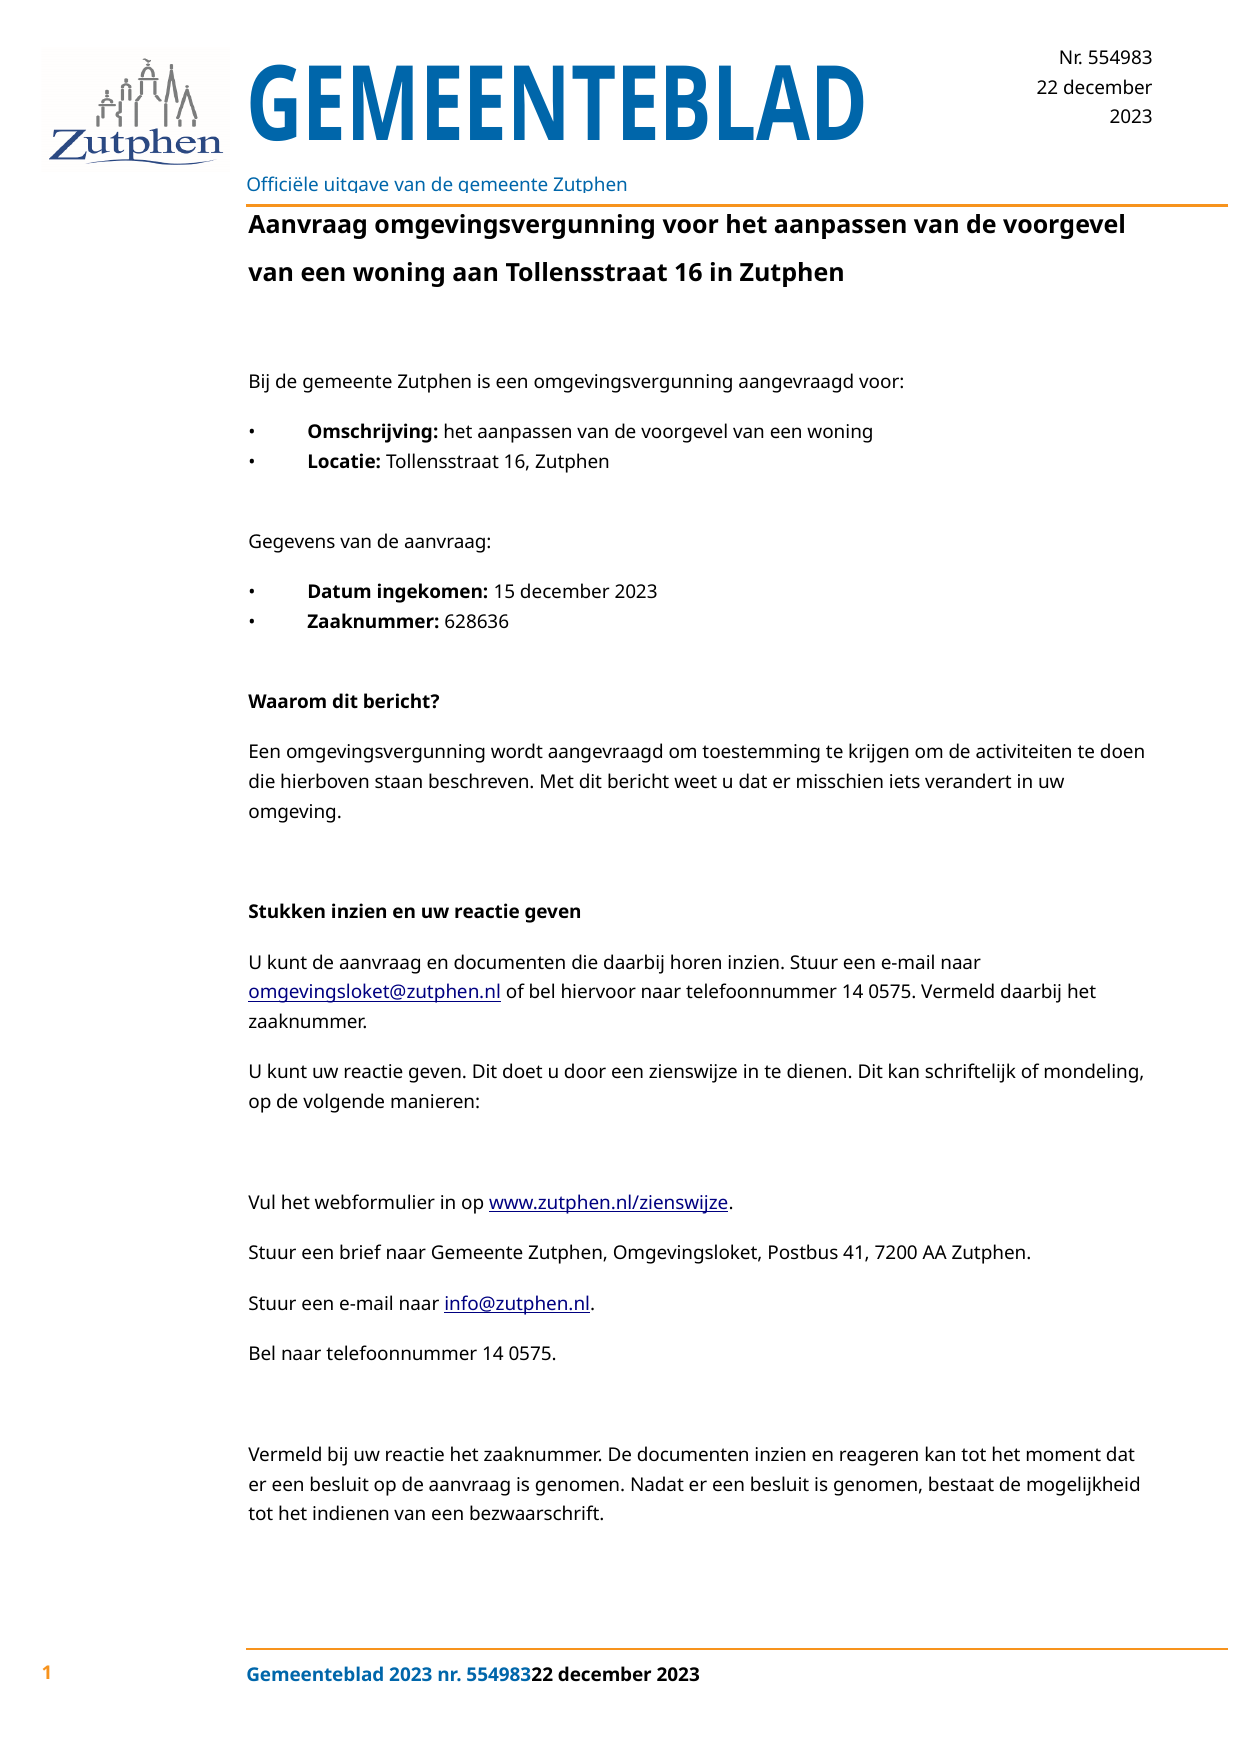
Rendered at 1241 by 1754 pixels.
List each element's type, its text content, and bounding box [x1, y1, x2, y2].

text Stuur een brief naar Gemeente Zutphen, Omgevingsloket, Postbus 41, 7200 AA Zutphen. [248, 1239, 1152, 1265]
text Een omgevingsvergunning wordt aangevraagd om toestemming te krijgen om de activiteiten te doen die hierboven staan beschreven. Met dit bericht weet u dat er misschien iets verandert in uw omgeving. [248, 739, 1152, 824]
text Bel naar telefoonnummer 14 0575. [248, 1340, 1152, 1366]
text Stukken inzien en uw reactie geven [248, 899, 1152, 924]
list Omschrijving: het aanpassen van de voorgevel van een woning [248, 419, 1152, 444]
list Datum ingekomen: 15 december 2023 [248, 579, 1152, 604]
text Waarom dit bericht? [248, 688, 1152, 714]
text Aanvraag omgevingsvergunning voor het aanpassen van de voorgevel van een woning aan Tollensstraat 16 in Zutphen [248, 207, 1152, 288]
picture [41, 47, 231, 172]
text Bij de gemeente Zutphen is een omgevingsvergunning aangevraagd voor: [248, 368, 1152, 394]
text Gegevens van de aanvraag: [248, 528, 1152, 554]
text Vermeld bij uw reactie het zaaknummer. De documenten inzien en reageren kan tot het moment dat er een besluit op de aanvraag is genomen. Nadat er een besluit is genomen, bestaat de mogelijkheid tot het indienen van een bezwaarschrift. [248, 1441, 1152, 1526]
list Zaaknummer: 628636 [248, 608, 1152, 634]
text Vul het webformulier in op www.zutphen.nl/zienswijze. [248, 1189, 1152, 1215]
text U kunt de aanvraag en documenten die daarbij horen inzien. Stuur een e-mail naar omgevingsloket@zutphen.nl of bel hiervoor naar telefoonnummer 14 0575. Vermeld daarbij het zaaknummer. [248, 949, 1152, 1034]
text Stuur een e-mail naar info@zutphen.nl. [248, 1290, 1152, 1316]
text U kunt uw reactie geven. Dit doet u door een zienswijze in te dienen. Dit kan schriftelijk of mondeling, op de volgende manieren: [248, 1059, 1152, 1114]
list Locatie: Tollensstraat 16, Zutphen [248, 448, 1152, 474]
